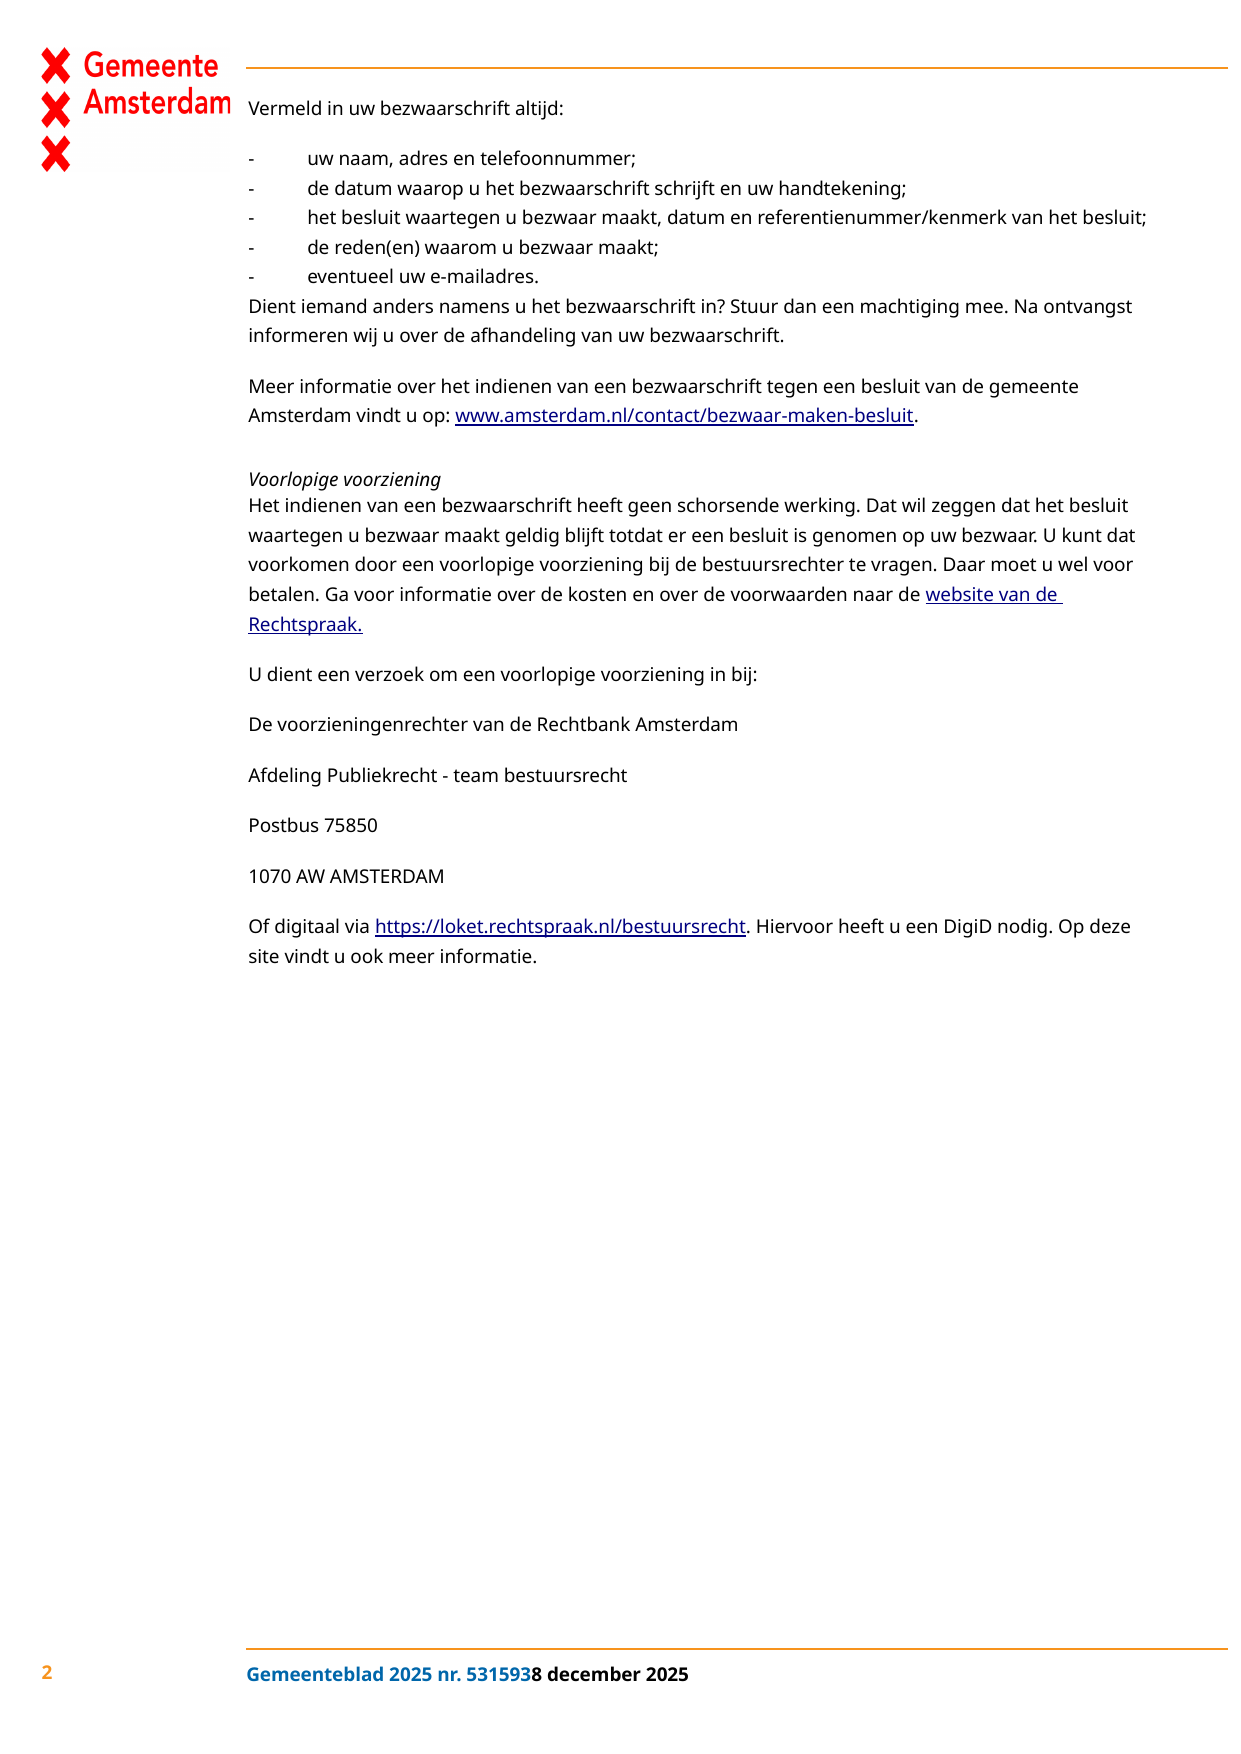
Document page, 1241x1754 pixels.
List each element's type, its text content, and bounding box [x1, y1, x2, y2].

text Postbus 75850 [248, 812, 1152, 838]
list eventueel uw e-mailadres. [248, 263, 1152, 289]
text Meer informatie over het indienen van een bezwaarschrift tegen een besluit van de gemeente Amsterdam vindt u op: www.amsterdam.nl/contact/bezwaar-maken-besluit. [248, 373, 1152, 428]
text Vermeld in uw bezwaarschrift altijd: [248, 95, 1152, 121]
list uw naam, adres en telefoonnummer; [248, 145, 1152, 171]
text Dient iemand anders namens u het bezwaarschrift in? Stuur dan een machtiging mee. Na ontvangst informeren wij u over de afhandeling van uw bezwaarschrift. [248, 293, 1152, 348]
text Of digitaal via https://loket.rechtspraak.nl/bestuursrecht. Hiervoor heeft u een DigiD nodig. Op deze site vindt u ook meer informatie. [248, 913, 1152, 968]
text Het indienen van een bezwaarschrift heeft geen schorsende werking. Dat wil zeggen dat het besluit waartegen u bezwaar maakt geldig blijft totdat er een besluit is genomen op uw bezwaar. U kunt dat voorkomen door een voorlopige voorziening bij de bestuursrechter te vragen. Daar moet u wel voor betalen. Ga voor informatie over de kosten en over de voorwaarden naar de website van de Rechtspraak. [248, 492, 1152, 636]
list de reden(en) waarom u bezwaar maakt; [248, 234, 1152, 260]
list het besluit waartegen u bezwaar maakt, datum en referentienummer/kenmerk van het besluit; [248, 204, 1152, 230]
text De voorzieningenrechter van de Rechtbank Amsterdam [248, 712, 1152, 737]
text 1070 AW AMSTERDAM [248, 863, 1152, 888]
text U dient een verzoek om een voorlopige voorziening in bij: [248, 661, 1152, 687]
list de datum waarop u het bezwaarschrift schrijft en uw handtekening; [248, 175, 1152, 201]
text Voorlopige voorziening [248, 467, 1152, 492]
picture [41, 47, 231, 172]
text Afdeling Publiekrecht - team bestuursrecht [248, 762, 1152, 788]
